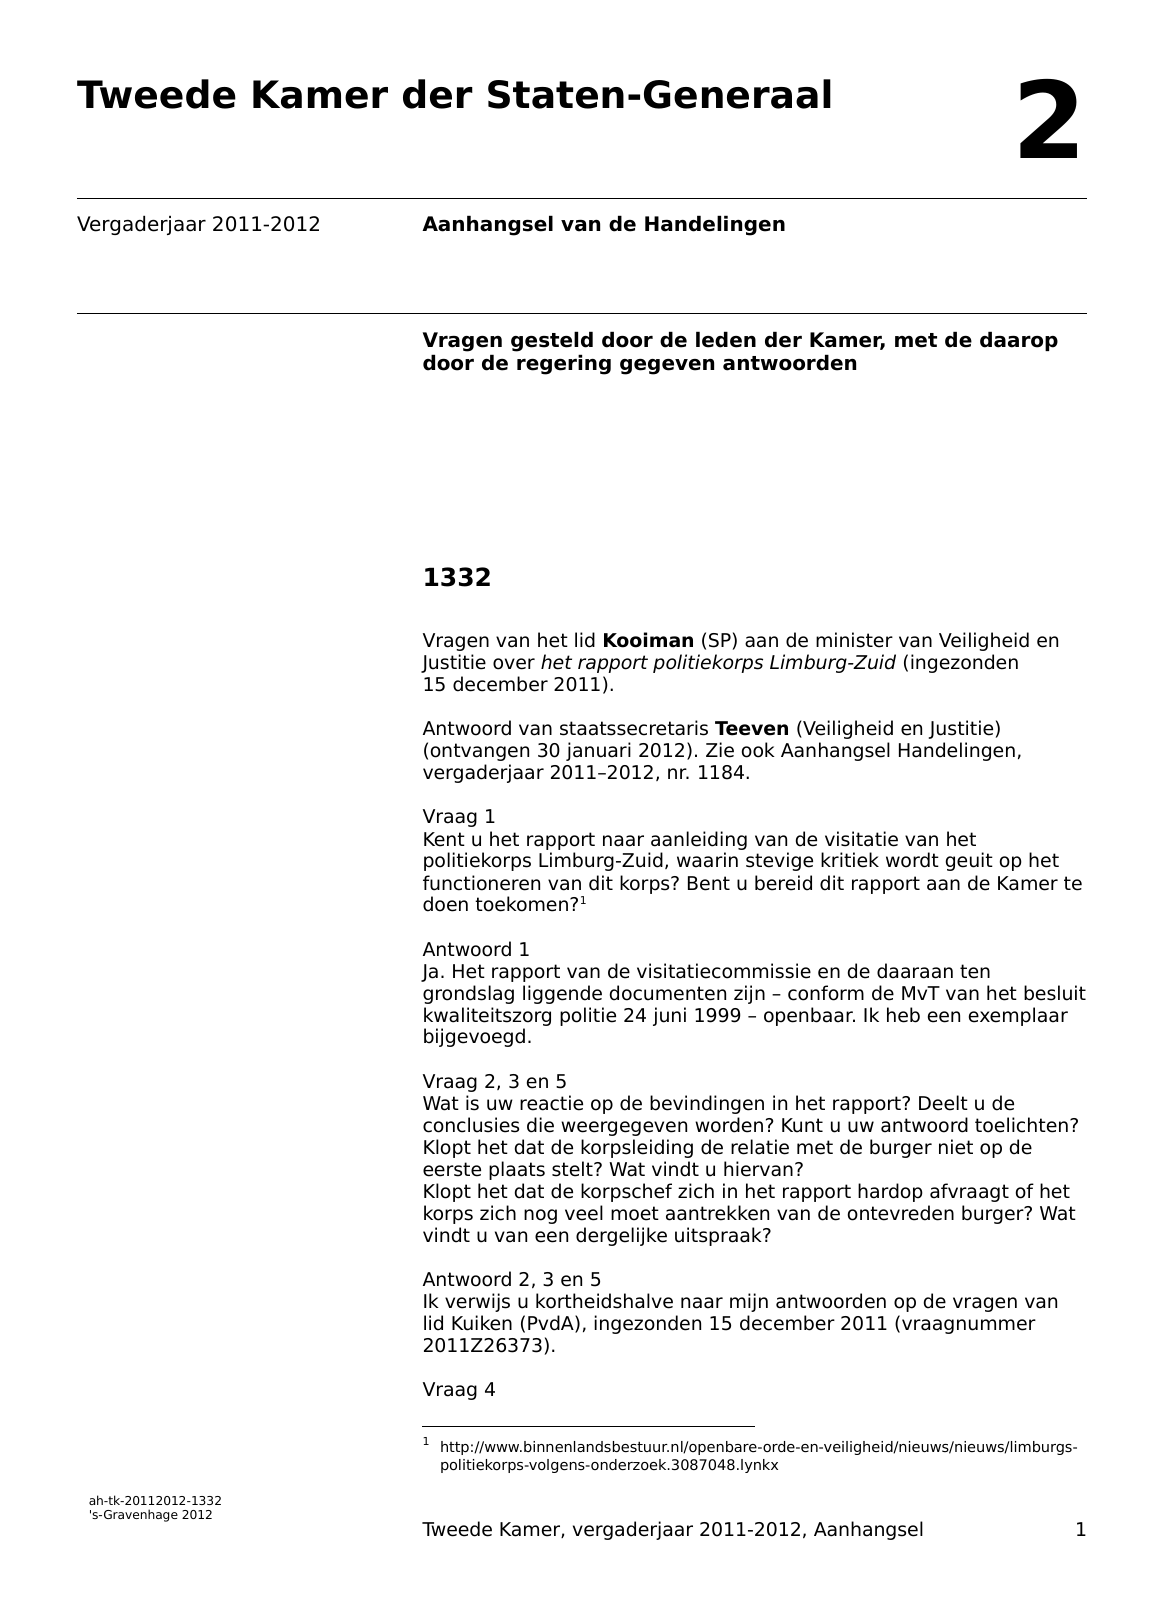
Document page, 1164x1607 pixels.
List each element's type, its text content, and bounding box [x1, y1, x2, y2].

table_cell [77, 314, 422, 375]
table_cell Aanhangsel van de Handelingen [422, 199, 1087, 313]
table_cell Vragen gesteld door de leden der Kamer, met de daarop door de regering gegeven antwoorden [422, 314, 1087, 375]
text http://www.binnenlandsbestuur.nl/openbare-orde-en-veiligheid/nieuws/nieuws/limburgs-politiekorps-volgens-onderzoek.3087048.lynkx [422, 1435, 1087, 1474]
text Vragen van het lid Kooiman (SP) aan de minister van Veiligheid en Justitie over het rapport politiekorps Limburg-Zuid (ingezonden 15 december 2011). [422, 630, 1087, 696]
text Vraag 1 [422, 806, 1087, 828]
table_header Tweede Kamer der Staten-Generaal [77, 59, 886, 198]
text 's-Gravenhage 2012 [88, 1508, 323, 1522]
text Ik verwijs u kortheidshalve naar mijn antwoorden op de vragen van lid Kuiken (PvdA), ingezonden 15 december 2011 (vraagnummer 2011Z26373). [422, 1291, 1087, 1357]
text Kent u het rapport naar aanleiding van de visitatie van het politiekorps Limburg-Zuid, waarin stevige kritiek wordt geuit op het functioneren van dit korps? Bent u bereid dit rapport aan de Kamer te doen toekomen? [422, 828, 1087, 916]
text Antwoord 1 [422, 938, 1087, 961]
text Klopt het dat de korpsleiding de relatie met de burger niet op de eerste plaats stelt? Wat vindt u hiervan? [422, 1137, 1087, 1181]
text Vraag 4 [422, 1379, 1087, 1401]
text ah-tk-20112012-1332 [88, 1494, 323, 1508]
text Klopt het dat de korpschef zich in het rapport hardop afvraagt of het korps zich nog veel moet aantrekken van de ontevreden burger? Wat vindt u van een dergelijke uitspraak? [422, 1181, 1087, 1246]
text 1332 [422, 563, 1087, 592]
text Antwoord 2, 3 en 5 [422, 1269, 1087, 1291]
text Antwoord van staatssecretaris Teeven (Veiligheid en Justitie) (ontvangen 30 januari 2012). Zie ook Aanhangsel Handelingen, vergaderjaar 2011–2012, nr. 1184. [422, 718, 1087, 784]
text Vraag 2, 3 en 5 [422, 1071, 1087, 1093]
table_cell Vergaderjaar 2011-2012 [77, 199, 422, 313]
text Ja. Het rapport van de visitatiecommissie en de daaraan ten grondslag liggende documenten zijn – conform de MvT van het besluit kwaliteitszorg politie 24 juni 1999 – openbaar. Ik heb een exemplaar bijgevoegd. [422, 961, 1087, 1048]
text Wat is uw reactie op de bevindingen in het rapport? Deelt u de conclusies die weergegeven worden? Kunt u uw antwoord toelichten? [422, 1093, 1087, 1137]
table_header 2 [886, 59, 1087, 198]
